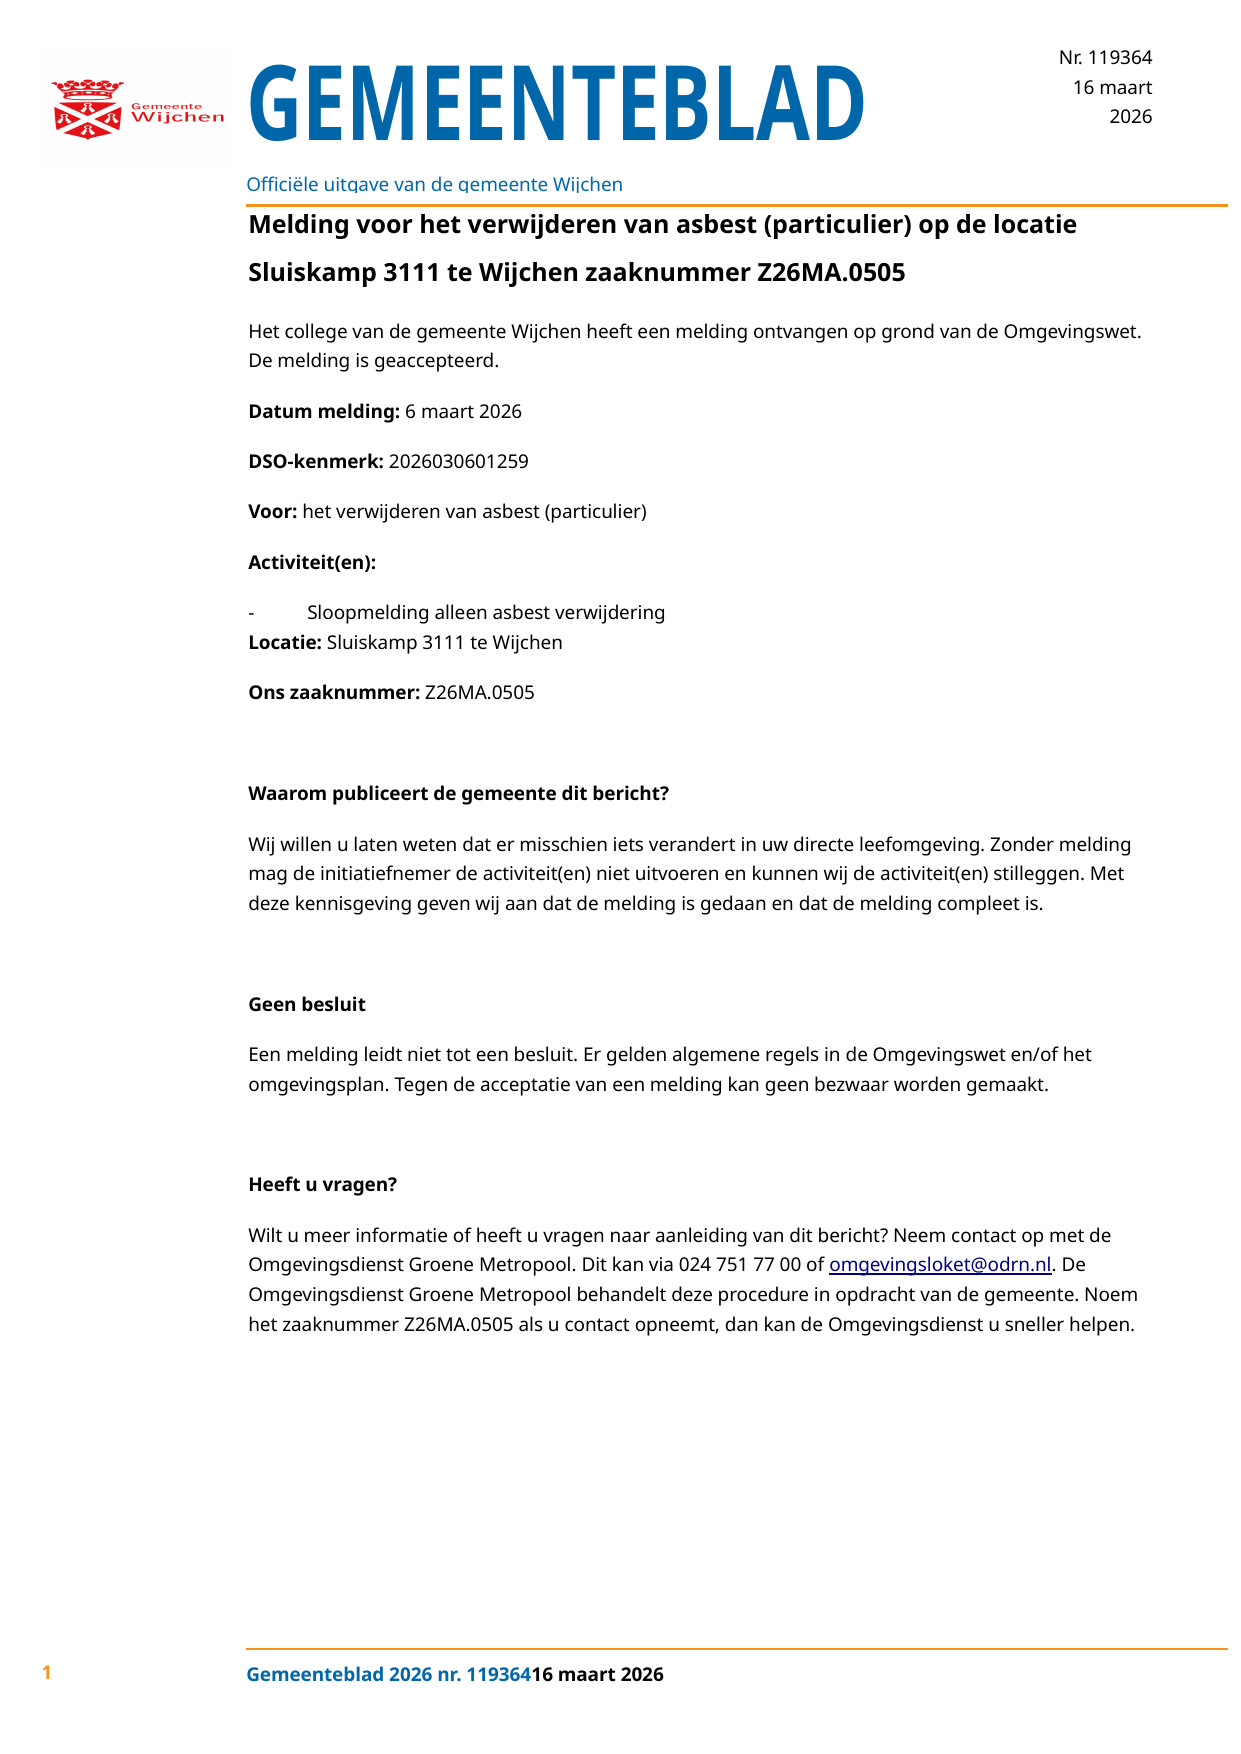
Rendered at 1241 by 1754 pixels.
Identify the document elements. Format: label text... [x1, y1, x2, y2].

text DSO-kenmerk: 2026030601259 [248, 448, 1152, 474]
text Wij willen u laten weten dat er misschien iets verandert in uw directe leefomgeving. Zonder melding mag de initiatiefnemer de activiteit(en) niet uitvoeren en kunnen wij de activiteit(en) stilleggen. Met deze kennisgeving geven wij aan dat de melding is gedaan en dat de melding compleet is. [248, 831, 1152, 916]
text Ons zaaknummer: Z26MA.0505 [248, 679, 1152, 705]
text Heeft u vragen? [248, 1172, 1152, 1197]
text Datum melding: 6 maart 2026 [248, 398, 1152, 424]
text Activiteit(en): [248, 549, 1152, 575]
text Locatie: Sluiskamp 3111 te Wijchen [248, 629, 1152, 655]
text Voor: het verwijderen van asbest (particulier) [248, 499, 1152, 524]
text Melding voor het verwijderen van asbest (particulier) op de locatie Sluiskamp 3111 te Wijchen zaaknummer Z26MA.0505 [248, 207, 1152, 288]
text Waarom publiceert de gemeente dit bericht? [248, 780, 1152, 806]
text Geen besluit [248, 991, 1152, 1017]
list Sloopmelding alleen asbest verwijdering [248, 599, 1152, 625]
text Een melding leidt niet tot een besluit. Er gelden algemene regels in de Omgevingswet en/of het omgevingsplan. Tegen de acceptatie van een melding kan geen bezwaar worden gemaakt. [248, 1041, 1152, 1097]
picture [41, 47, 231, 172]
text Het college van de gemeente Wijchen heeft een melding ontvangen op grond van de Omgevingswet. De melding is geaccepteerd. [248, 318, 1152, 373]
text Wilt u meer informatie of heeft u vragen naar aanleiding van dit bericht? Neem contact op met de Omgevingsdienst Groene Metropool. Dit kan via 024 751 77 00 of omgevingsloket@odrn.nl. De Omgevingsdienst Groene Metropool behandelt deze procedure in opdracht van de gemeente. Noem het zaaknummer Z26MA.0505 als u contact opneemt, dan kan de Omgevingsdienst u sneller helpen. [248, 1222, 1152, 1337]
